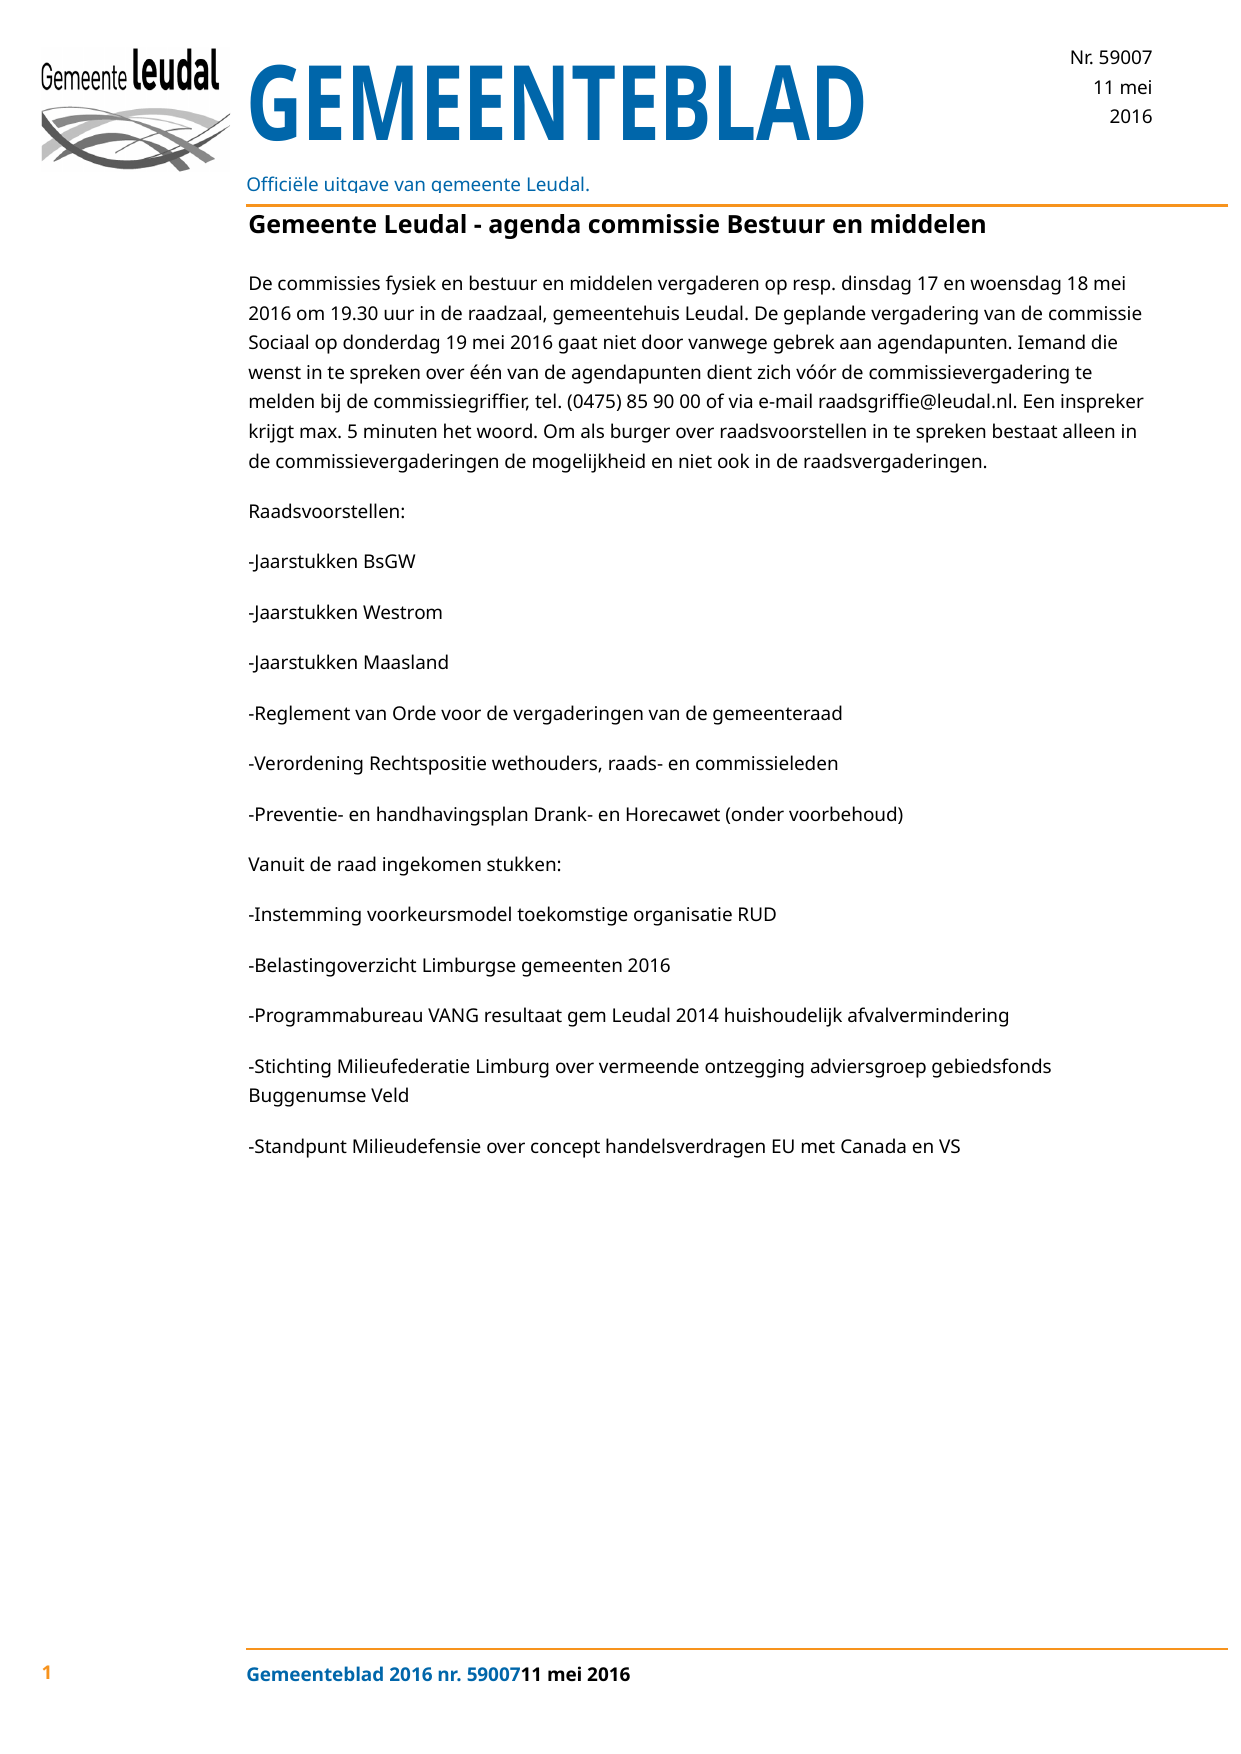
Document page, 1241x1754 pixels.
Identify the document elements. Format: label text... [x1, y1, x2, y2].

text -Jaarstukken Maasland [248, 649, 1152, 675]
text Vanuit de raad ingekomen stukken: [248, 851, 1152, 877]
text -Jaarstukken Westrom [248, 599, 1152, 625]
text -Programmabureau VANG resultaat gem Leudal 2014 huishoudelijk afvalvermindering [248, 1002, 1152, 1028]
text -Standpunt Milieudefensie over concept handelsverdragen EU met Canada en VS [248, 1133, 1152, 1158]
text -Stichting Milieufederatie Limburg over vermeende ontzegging adviersgroep gebiedsfonds Buggenumse Veld [248, 1053, 1152, 1108]
text -Belastingoverzicht Limburgse gemeenten 2016 [248, 952, 1152, 978]
picture [41, 47, 231, 172]
text De commissies fysiek en bestuur en middelen vergaderen op resp. dinsdag 17 en woensdag 18 mei 2016 om 19.30 uur in de raadzaal, gemeentehuis Leudal. De geplande vergadering van de commissie Sociaal op donderdag 19 mei 2016 gaat niet door vanwege gebrek aan agendapunten. Iemand die wenst in te spreken over één van de agendapunten dient zich vóór de commissievergadering te melden bij de commissiegriffier, tel. (0475) 85 90 00 of via e-mail raadsgriffie@leudal.nl. Een inspreker krijgt max. 5 minuten het woord. Om als burger over raadsvoorstellen in te spreken bestaat alleen in de commissievergaderingen de mogelijkheid en niet ook in de raadsvergaderingen. [248, 270, 1152, 473]
text Raadsvoorstellen: [248, 498, 1152, 524]
text Gemeente Leudal - agenda commissie Bestuur en middelen [248, 207, 1152, 241]
text -Instemming voorkeursmodel toekomstige organisatie RUD [248, 902, 1152, 927]
text -Preventie- en handhavingsplan Drank- en Horecawet (onder voorbehoud) [248, 801, 1152, 826]
text -Reglement van Orde voor de vergaderingen van de gemeenteraad [248, 700, 1152, 726]
text -Verordening Rechtspositie wethouders, raads- en commissieleden [248, 750, 1152, 776]
text -Jaarstukken BsGW [248, 549, 1152, 574]
